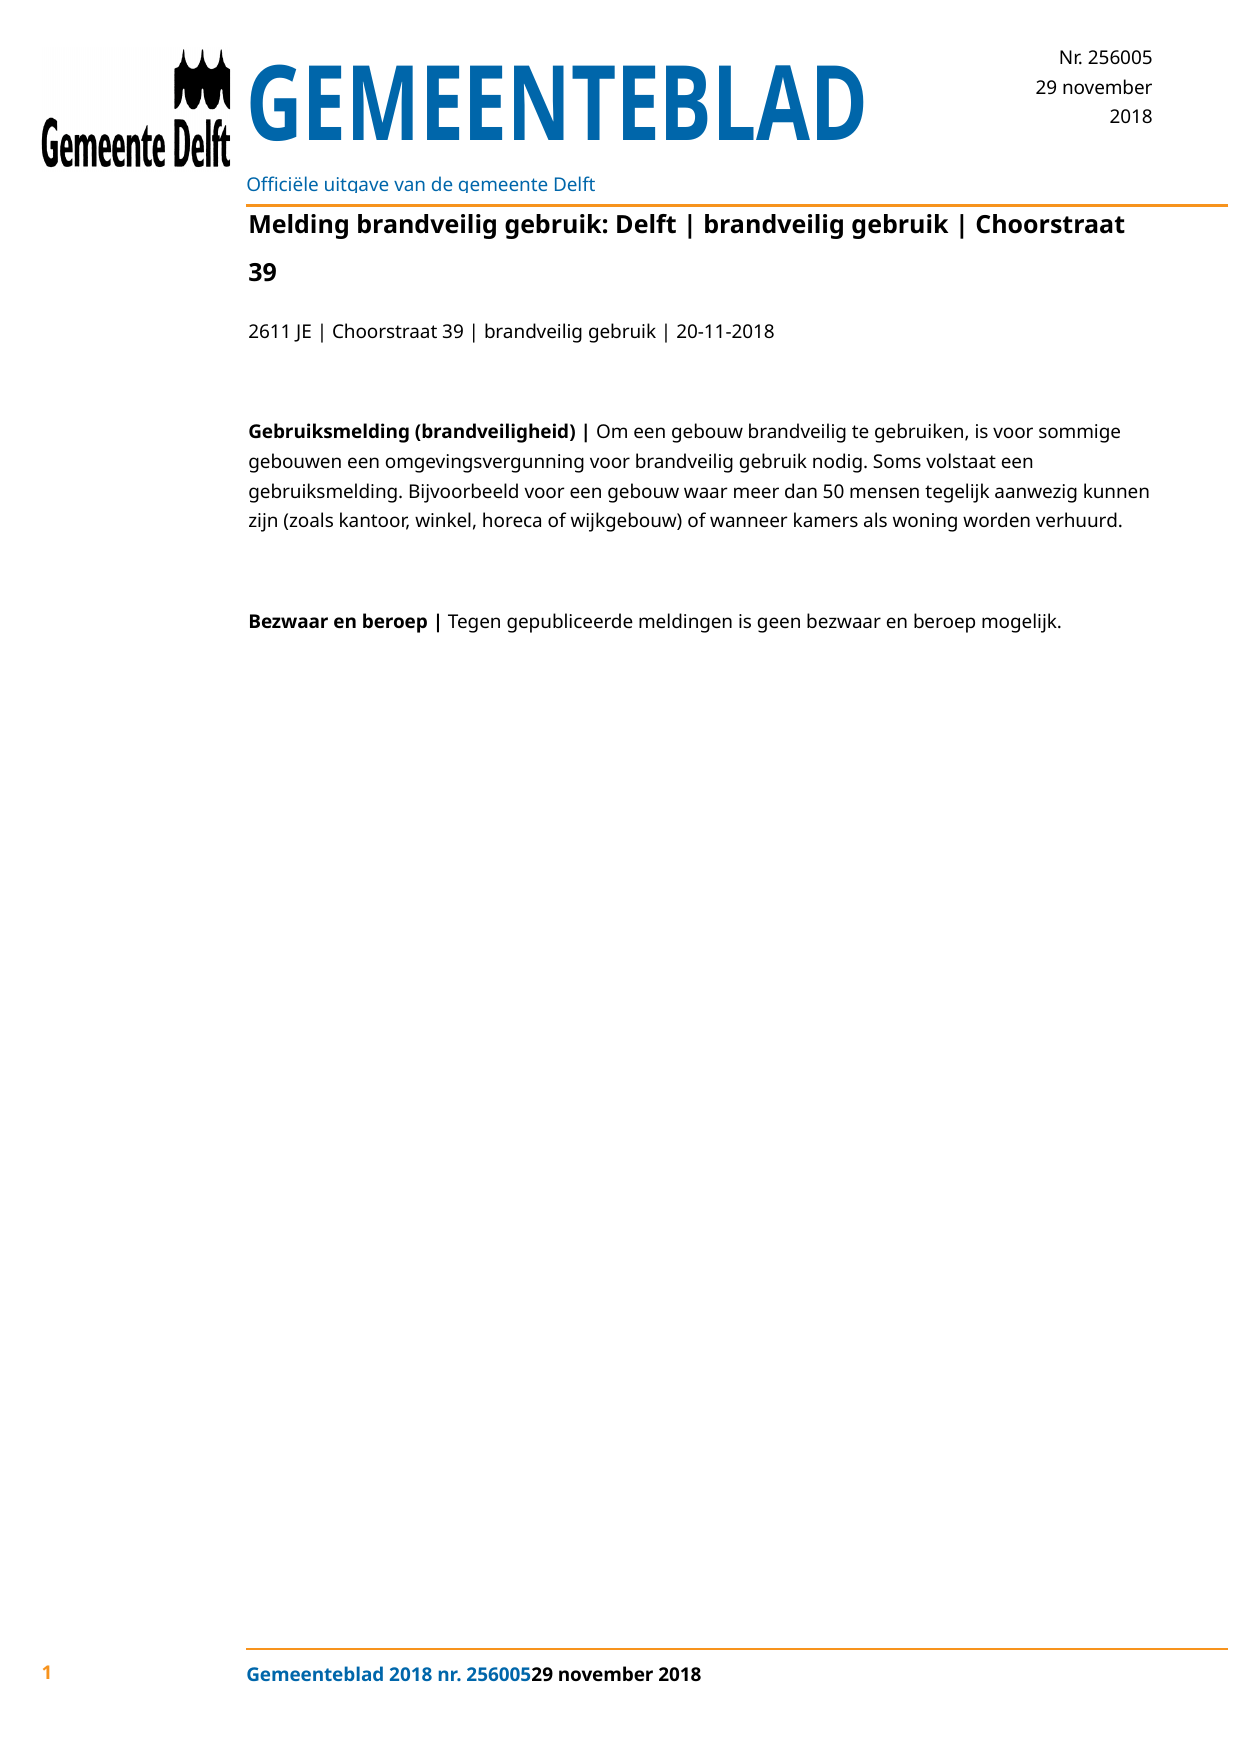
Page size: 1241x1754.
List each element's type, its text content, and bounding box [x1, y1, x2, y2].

text 2611 JE | Choorstraat 39 | brandveilig gebruik | 20-11-2018 [248, 318, 1152, 344]
text Bezwaar en beroep | Tegen gepubliceerde meldingen is geen bezwaar en beroep mogelijk. [248, 608, 1152, 634]
text Melding brandveilig gebruik: Delft | brandveilig gebruik | Choorstraat 39 [248, 207, 1152, 288]
text Gebruiksmelding (brandveiligheid) | Om een gebouw brandveilig te gebruiken, is voor sommige gebouwen een omgevingsvergunning voor brandveilig gebruik nodig. Soms volstaat een gebruiksmelding. Bijvoorbeeld voor een gebouw waar meer dan 50 mensen tegelijk aanwezig kunnen zijn (zoals kantoor, winkel, horeca of wijkgebouw) of wanneer kamers als woning worden verhuurd. [248, 419, 1152, 533]
picture [41, 47, 231, 172]
